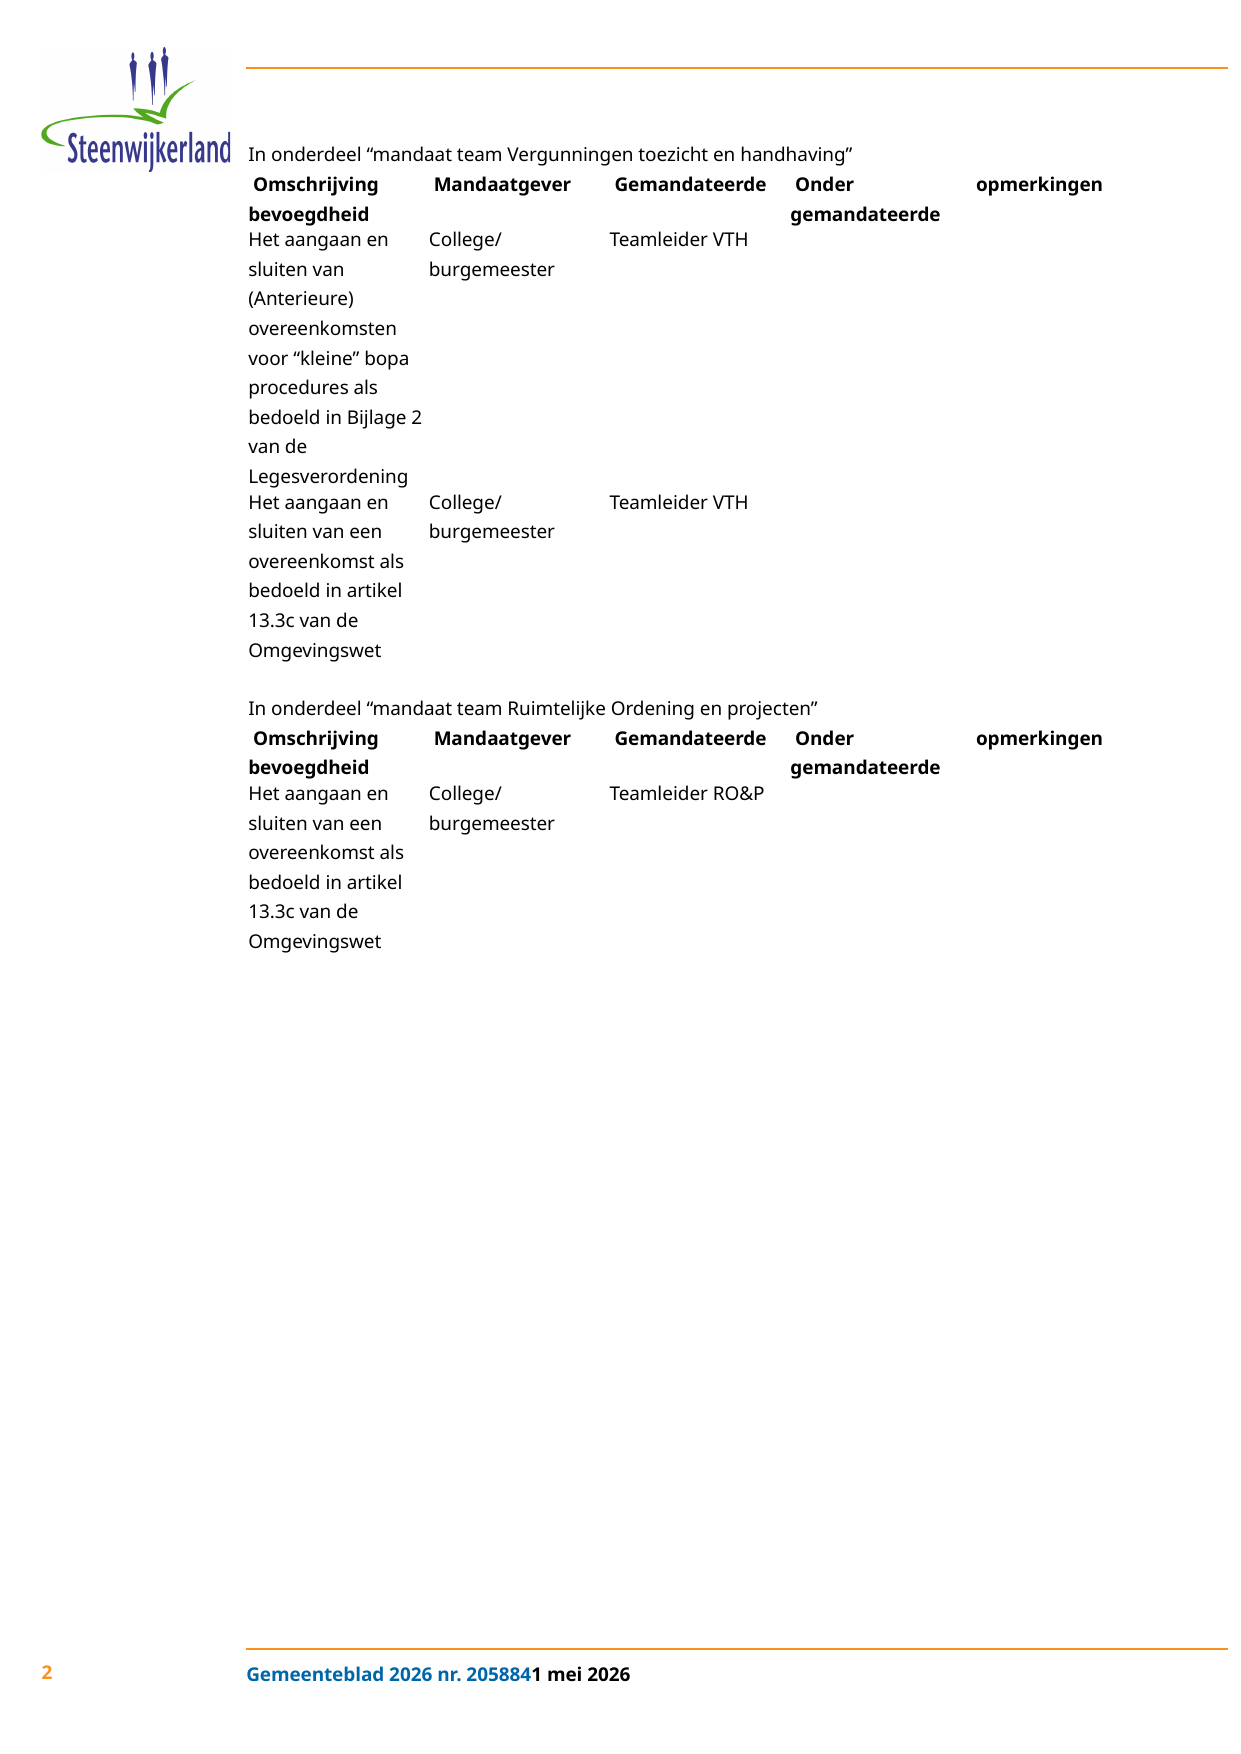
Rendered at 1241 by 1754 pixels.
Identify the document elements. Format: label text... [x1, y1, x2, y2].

text In onderdeel “mandaat team Ruimtelijke Ordening en projecten” [248, 695, 1152, 721]
table_header opmerkingen [971, 171, 1152, 226]
table_cell Het aangaan en sluiten van (Anterieure) overeenkomsten voor “kleine” bopa procedures als bedoeld in Bijlage 2 van de Legesverordening [248, 226, 429, 489]
table_cell [971, 226, 1152, 489]
table_header Onder gemandateerde [790, 171, 971, 226]
table_header Mandaatgever [429, 171, 609, 226]
table_cell [971, 780, 1152, 954]
table_header Gemandateerde [609, 171, 790, 226]
table_header Omschrijving bevoegdheid [248, 171, 429, 226]
table_cell [790, 226, 971, 489]
table_cell [790, 780, 971, 954]
table_cell College/burgemeester [429, 489, 609, 662]
table_cell College/burgemeester [429, 226, 609, 489]
table_cell College/burgemeester [429, 780, 609, 954]
table_cell Teamleider VTH [609, 489, 790, 662]
picture [41, 47, 231, 172]
table_header Mandaatgever [429, 725, 609, 780]
table_cell Het aangaan en sluiten van een overeenkomst als bedoeld in artikel 13.3c van de Omgevingswet [248, 780, 429, 954]
table_cell Teamleider VTH [609, 226, 790, 489]
table_header Onder gemandateerde [790, 725, 971, 780]
table_cell Het aangaan en sluiten van een overeenkomst als bedoeld in artikel 13.3c van de Omgevingswet [248, 489, 429, 662]
table_header opmerkingen [971, 725, 1152, 780]
text In onderdeel “mandaat team Vergunningen toezicht en handhaving” [248, 141, 1152, 167]
table_cell [971, 489, 1152, 662]
table_header Gemandateerde [609, 725, 790, 780]
table_cell Teamleider RO&P [609, 780, 790, 954]
table_header Omschrijving bevoegdheid [248, 725, 429, 780]
table_cell [790, 489, 971, 662]
